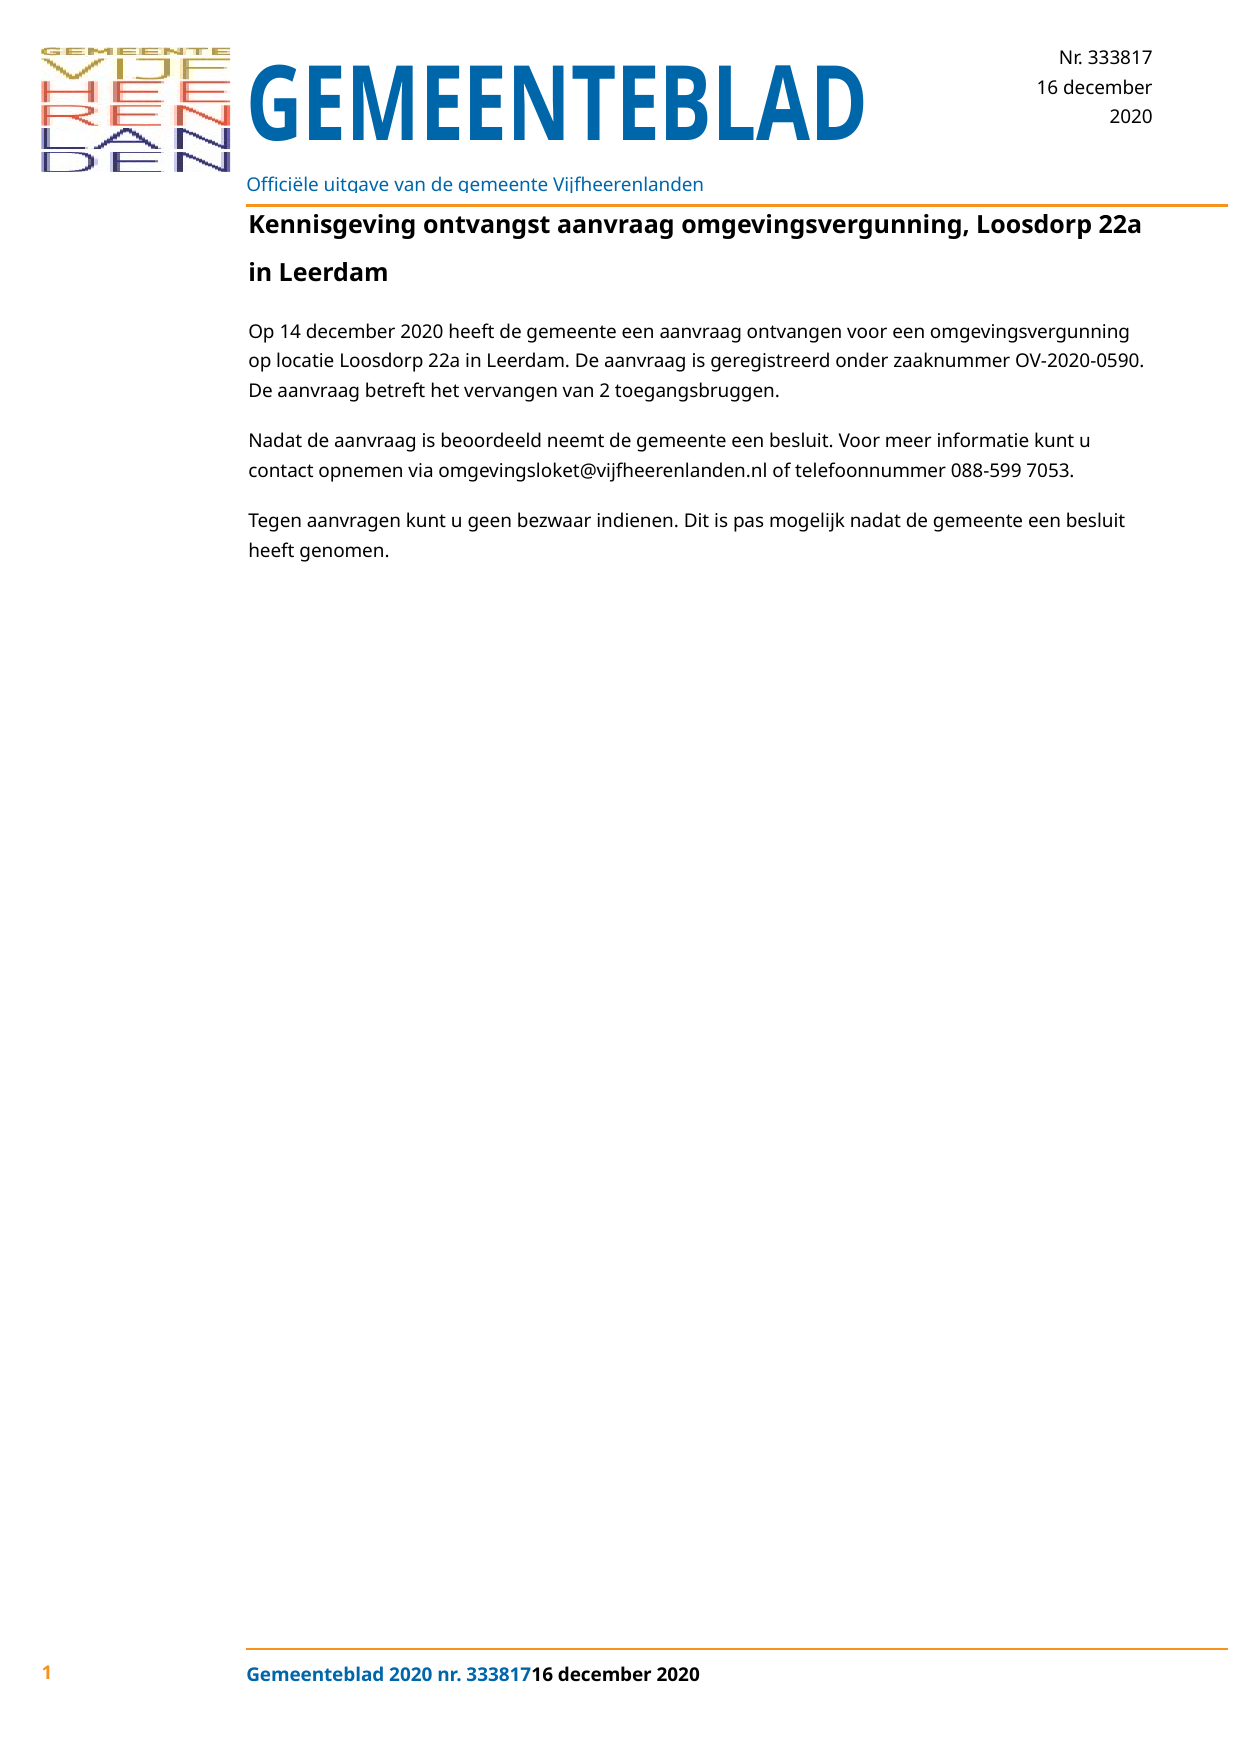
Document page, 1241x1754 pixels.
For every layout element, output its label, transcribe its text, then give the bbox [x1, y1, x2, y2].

text Nadat de aanvraag is beoordeeld neemt de gemeente een besluit. Voor meer informatie kunt u contact opnemen via omgevingsloket@vijfheerenlanden.nl of telefoonnummer 088-599 7053. [248, 427, 1152, 483]
text Kennisgeving ontvangst aanvraag omgevingsvergunning, Loosdorp 22a in Leerdam [248, 207, 1152, 288]
picture [41, 47, 231, 172]
text Tegen aanvragen kunt u geen bezwaar indienen. Dit is pas mogelijk nadat de gemeente een besluit heeft genomen. [248, 507, 1152, 563]
text Op 14 december 2020 heeft de gemeente een aanvraag ontvangen voor een omgevingsvergunning op locatie Loosdorp 22a in Leerdam. De aanvraag is geregistreerd onder zaaknummer OV-2020-0590. De aanvraag betreft het vervangen van 2 toegangsbruggen. [248, 318, 1152, 403]
